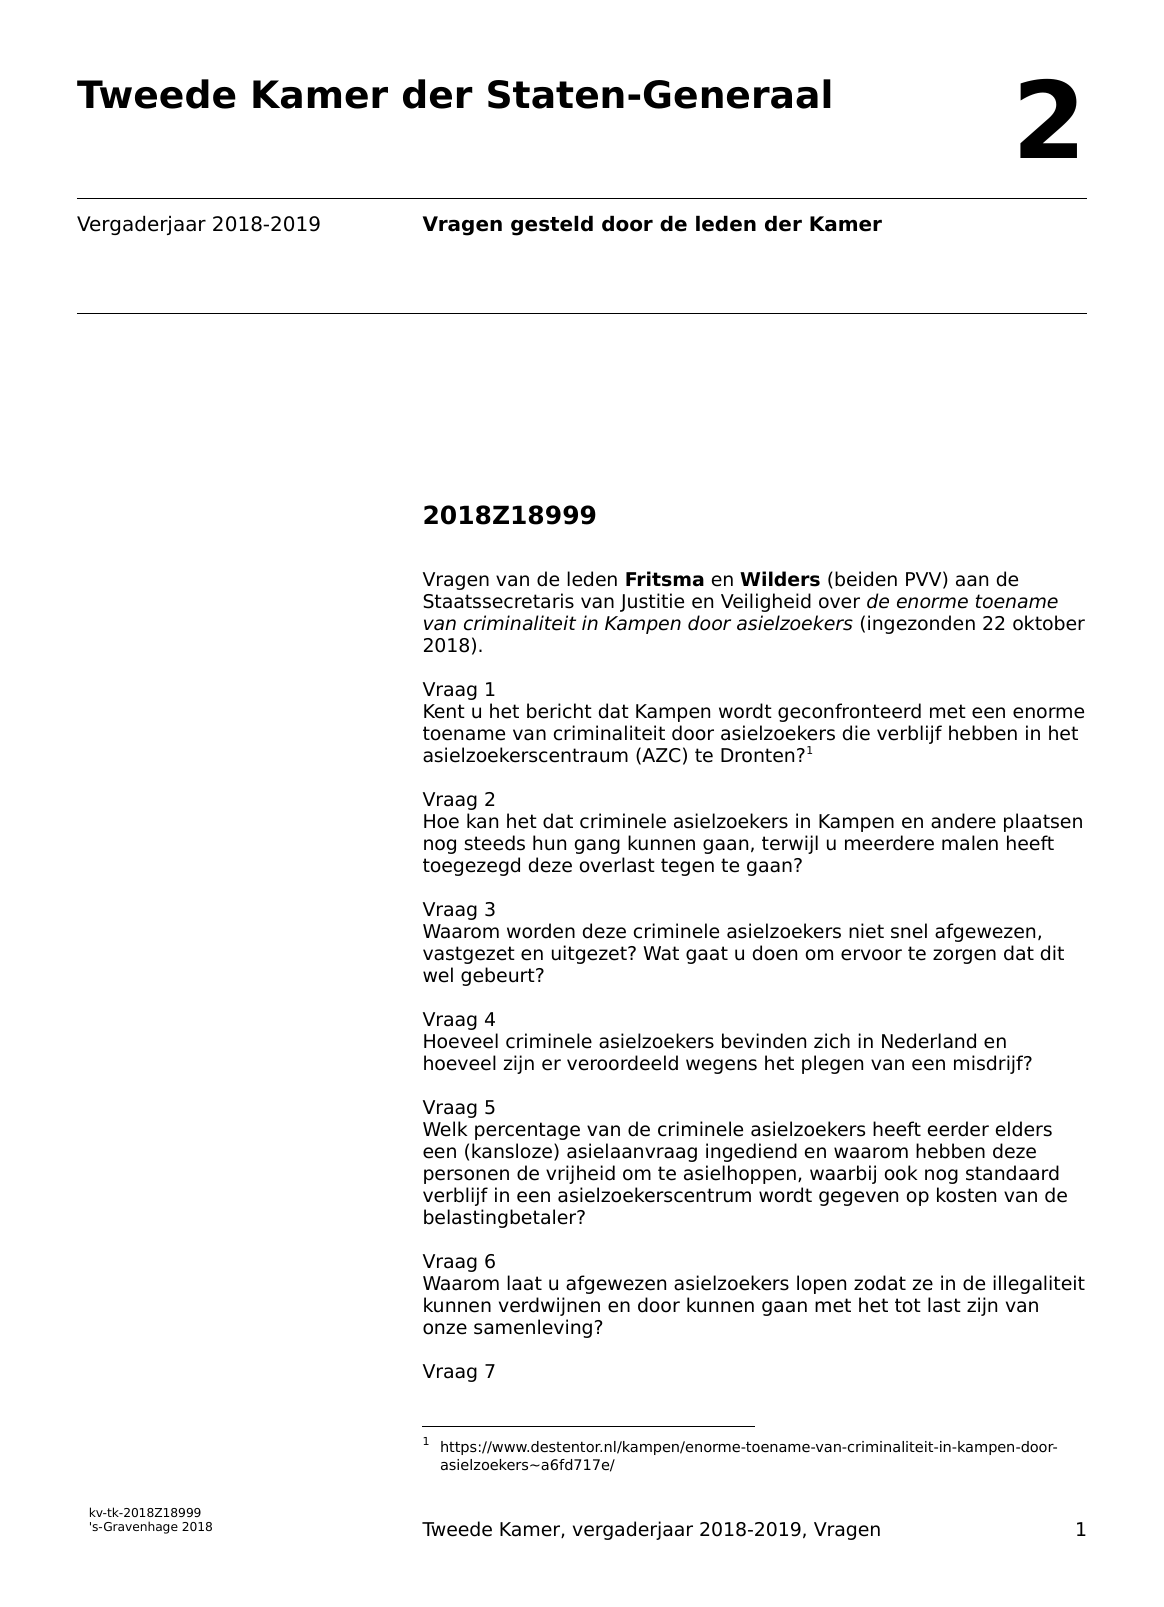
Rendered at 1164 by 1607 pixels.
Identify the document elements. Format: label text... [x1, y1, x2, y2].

table_header 2 [886, 59, 1087, 198]
text Vraag 5 [422, 1097, 1087, 1119]
text 2018Z18999 [422, 501, 1087, 531]
text Waarom laat u afgewezen asielzoekers lopen zodat ze in de illegaliteit kunnen verdwijnen en door kunnen gaan met het tot last zijn van onze samenleving? [422, 1273, 1087, 1339]
table_cell Vergaderjaar 2018-2019 [77, 199, 422, 313]
text Vraag 1 [422, 679, 1087, 701]
text Hoeveel criminele asielzoekers bevinden zich in Nederland en hoeveel zijn er veroordeeld wegens het plegen van een misdrijf? [422, 1031, 1087, 1075]
text Waarom worden deze criminele asielzoekers niet snel afgewezen, vastgezet en uitgezet? Wat gaat u doen om ervoor te zorgen dat dit wel gebeurt? [422, 921, 1087, 987]
text Welk percentage van de criminele asielzoekers heeft eerder elders een (kansloze) asielaanvraag ingediend en waarom hebben deze personen de vrijheid om te asielhoppen, waarbij ook nog standaard verblijf in een asielzoekerscentrum wordt gegeven op kosten van de belastingbetaler? [422, 1119, 1087, 1229]
text Vraag 3 [422, 899, 1087, 921]
text kv-tk-2018Z18999 [88, 1506, 323, 1520]
text Vragen van de leden Fritsma en Wilders (beiden PVV) aan de Staatssecretaris van Justitie en Veiligheid over de enorme toename van criminaliteit in Kampen door asielzoekers (ingezonden 22 oktober 2018). [422, 569, 1087, 657]
text Kent u het bericht dat Kampen wordt geconfronteerd met een enorme toename van criminaliteit door asielzoekers die verblijf hebben in het asielzoekerscentraum (AZC) te Dronten? [422, 701, 1087, 767]
text Vraag 6 [422, 1251, 1087, 1273]
table_cell Vragen gesteld door de leden der Kamer [422, 199, 1087, 313]
text Vraag 7 [422, 1361, 1087, 1383]
text https://www.destentor.nl/kampen/enorme-toename-van-criminaliteit-in-kampen-door-asielzoekers~a6fd717e/ [422, 1435, 1087, 1474]
text Vraag 4 [422, 1009, 1087, 1031]
text 's-Gravenhage 2018 [88, 1520, 323, 1534]
text Hoe kan het dat criminele asielzoekers in Kampen en andere plaatsen nog steeds hun gang kunnen gaan, terwijl u meerdere malen heeft toegezegd deze overlast tegen te gaan? [422, 811, 1087, 877]
table_header Tweede Kamer der Staten-Generaal [77, 59, 886, 198]
text Vraag 2 [422, 789, 1087, 811]
